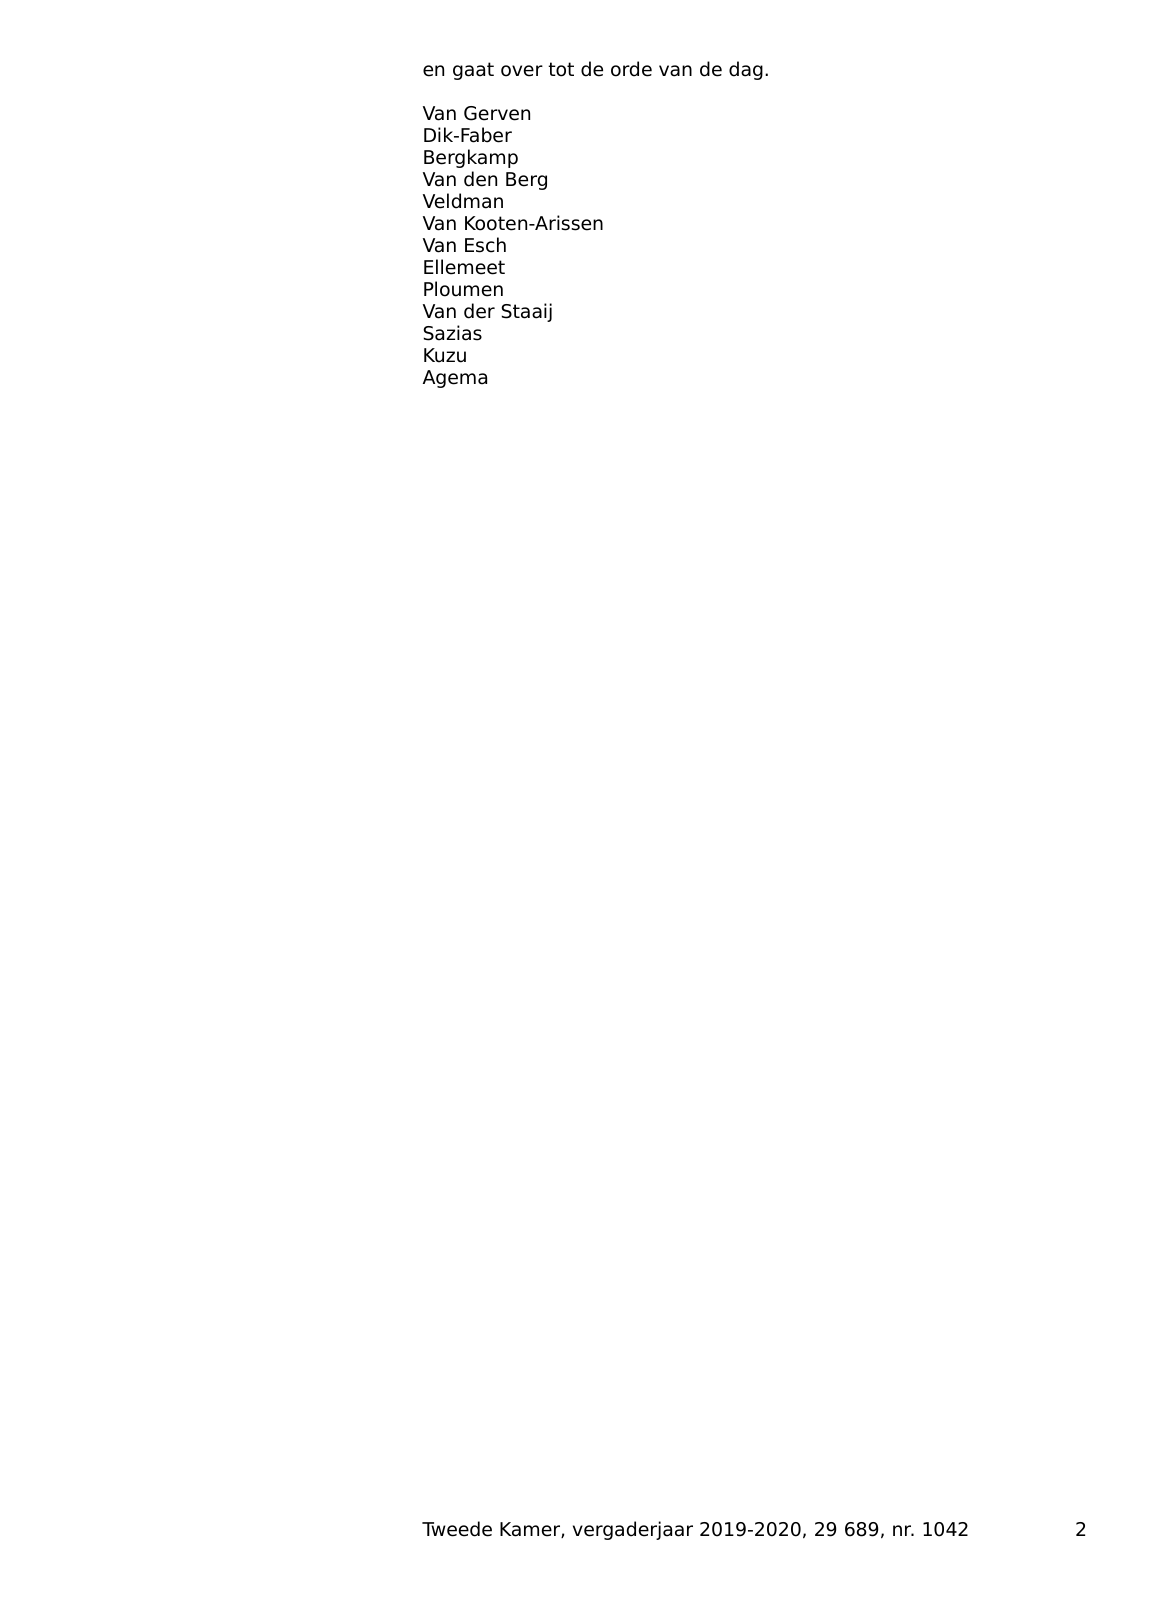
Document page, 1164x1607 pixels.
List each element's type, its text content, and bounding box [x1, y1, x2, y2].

text Ellemeet [422, 257, 1087, 279]
text Kuzu [422, 345, 1087, 367]
text Agema [422, 367, 1087, 389]
text en gaat over tot de orde van de dag. [422, 59, 1087, 81]
text Van der Staaij [422, 301, 1087, 323]
text Van Gerven [422, 103, 1087, 125]
text Ploumen [422, 279, 1087, 301]
text Van Esch [422, 235, 1087, 257]
text Veldman [422, 191, 1087, 213]
text Sazias [422, 323, 1087, 345]
text Bergkamp [422, 147, 1087, 169]
text Dik-Faber [422, 125, 1087, 147]
text Van den Berg [422, 169, 1087, 191]
text Van Kooten-Arissen [422, 213, 1087, 235]
